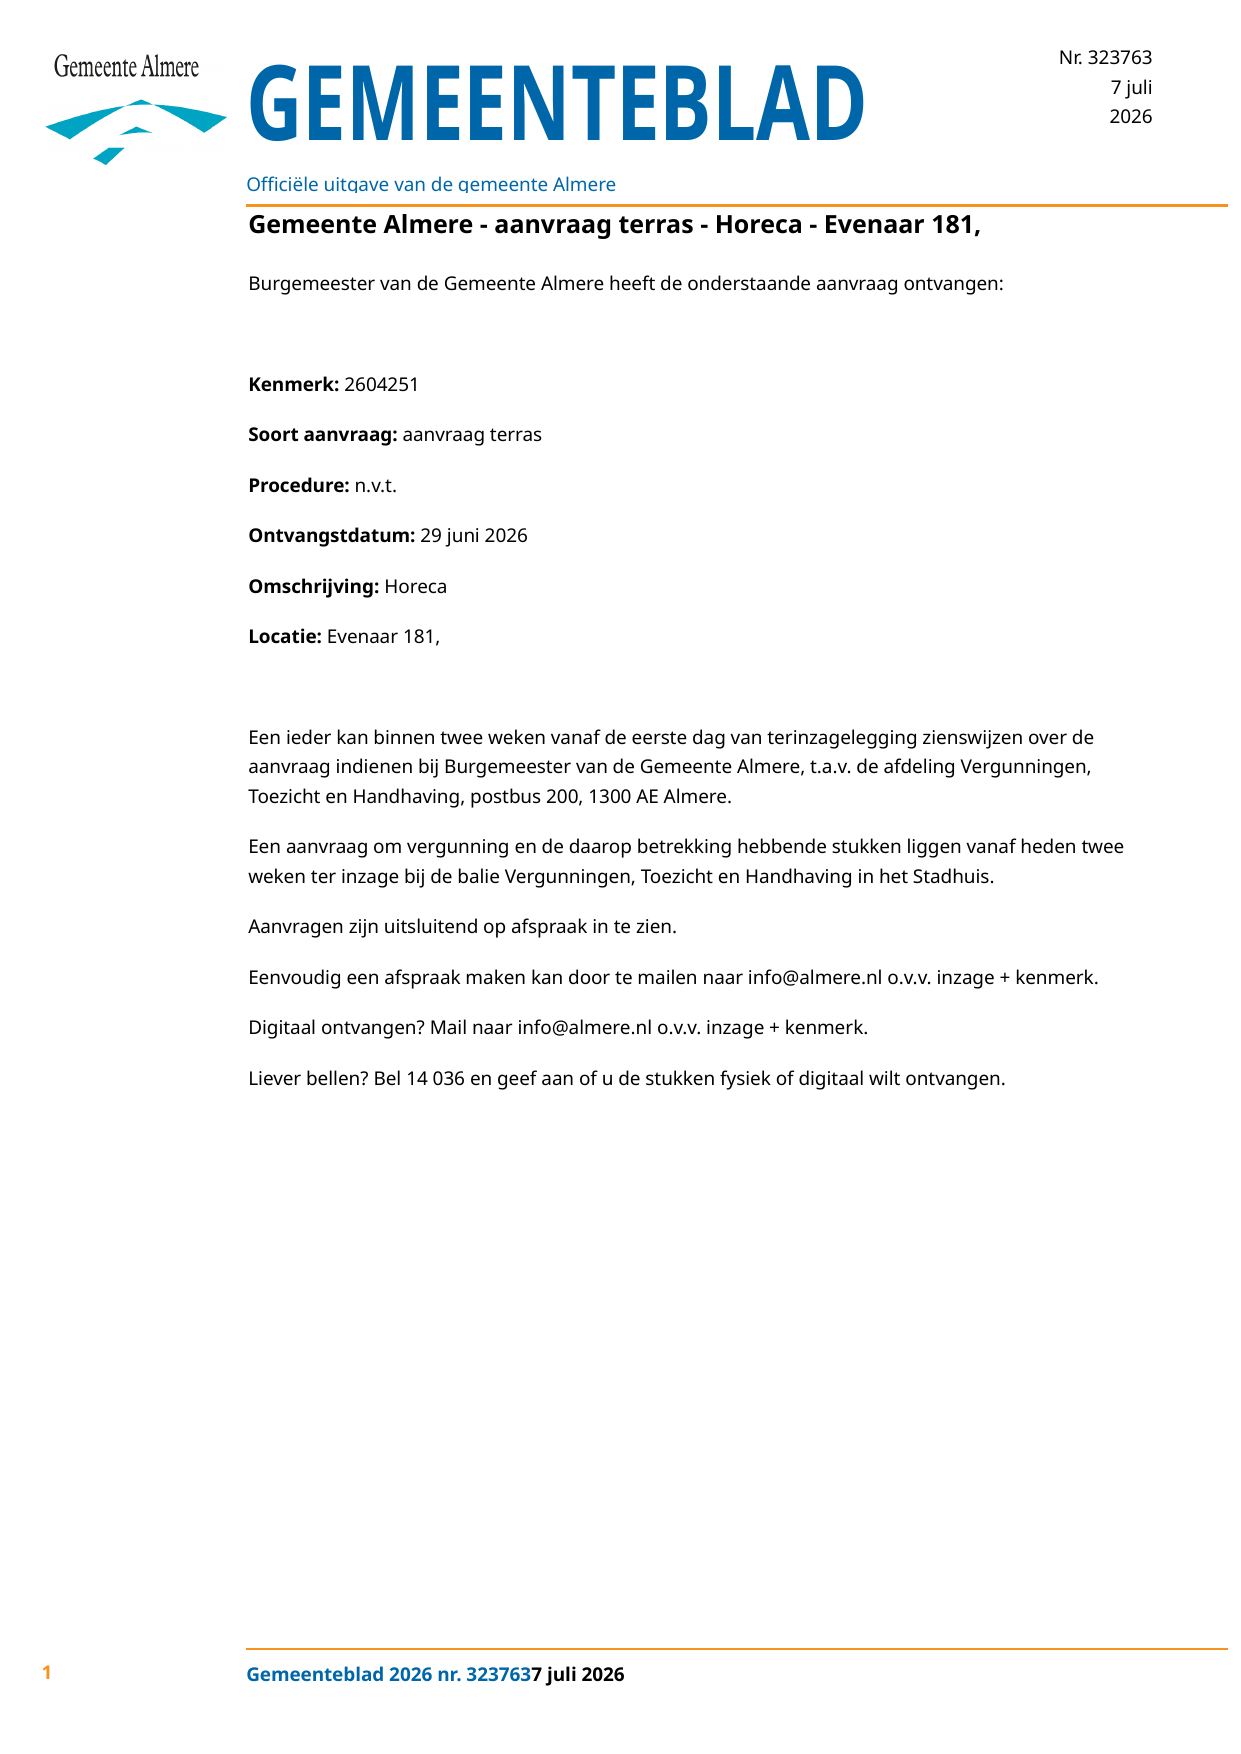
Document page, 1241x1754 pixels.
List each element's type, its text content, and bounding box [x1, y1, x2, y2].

text Procedure: n.v.t. [248, 472, 1152, 498]
text Locatie: Evenaar 181, [248, 623, 1152, 649]
text Soort aanvraag: aanvraag terras [248, 422, 1152, 447]
text Digitaal ontvangen? Mail naar info@almere.nl o.v.v. inzage + kenmerk. [248, 1014, 1152, 1040]
text Eenvoudig een afspraak maken kan door te mailen naar info@almere.nl o.v.v. inzage + kenmerk. [248, 964, 1152, 990]
text Een ieder kan binnen twee weken vanaf de eerste dag van terinzagelegging zienswijzen over de aanvraag indienen bij Burgemeester van de Gemeente Almere, t.a.v. de afdeling Vergunningen, Toezicht en Handhaving, postbus 200, 1300 AE Almere. [248, 724, 1152, 809]
text Aanvragen zijn uitsluitend op afspraak in te zien. [248, 914, 1152, 939]
text Omschrijving: Horeca [248, 573, 1152, 598]
text Een aanvraag om vergunning en de daarop betrekking hebbende stukken liggen vanaf heden twee weken ter inzage bij de balie Vergunningen, Toezicht en Handhaving in het Stadhuis. [248, 834, 1152, 889]
text Liever bellen? Bel 14 036 en geef aan of u de stukken fysiek of digitaal wilt ontvangen. [248, 1065, 1152, 1091]
text Kenmerk: 2604251 [248, 371, 1152, 397]
text Ontvangstdatum: 29 juni 2026 [248, 522, 1152, 548]
text Burgemeester van de Gemeente Almere heeft de onderstaande aanvraag ontvangen: [248, 270, 1152, 296]
picture [41, 47, 231, 172]
text Gemeente Almere - aanvraag terras - Horeca - Evenaar 181, [248, 207, 1152, 241]
